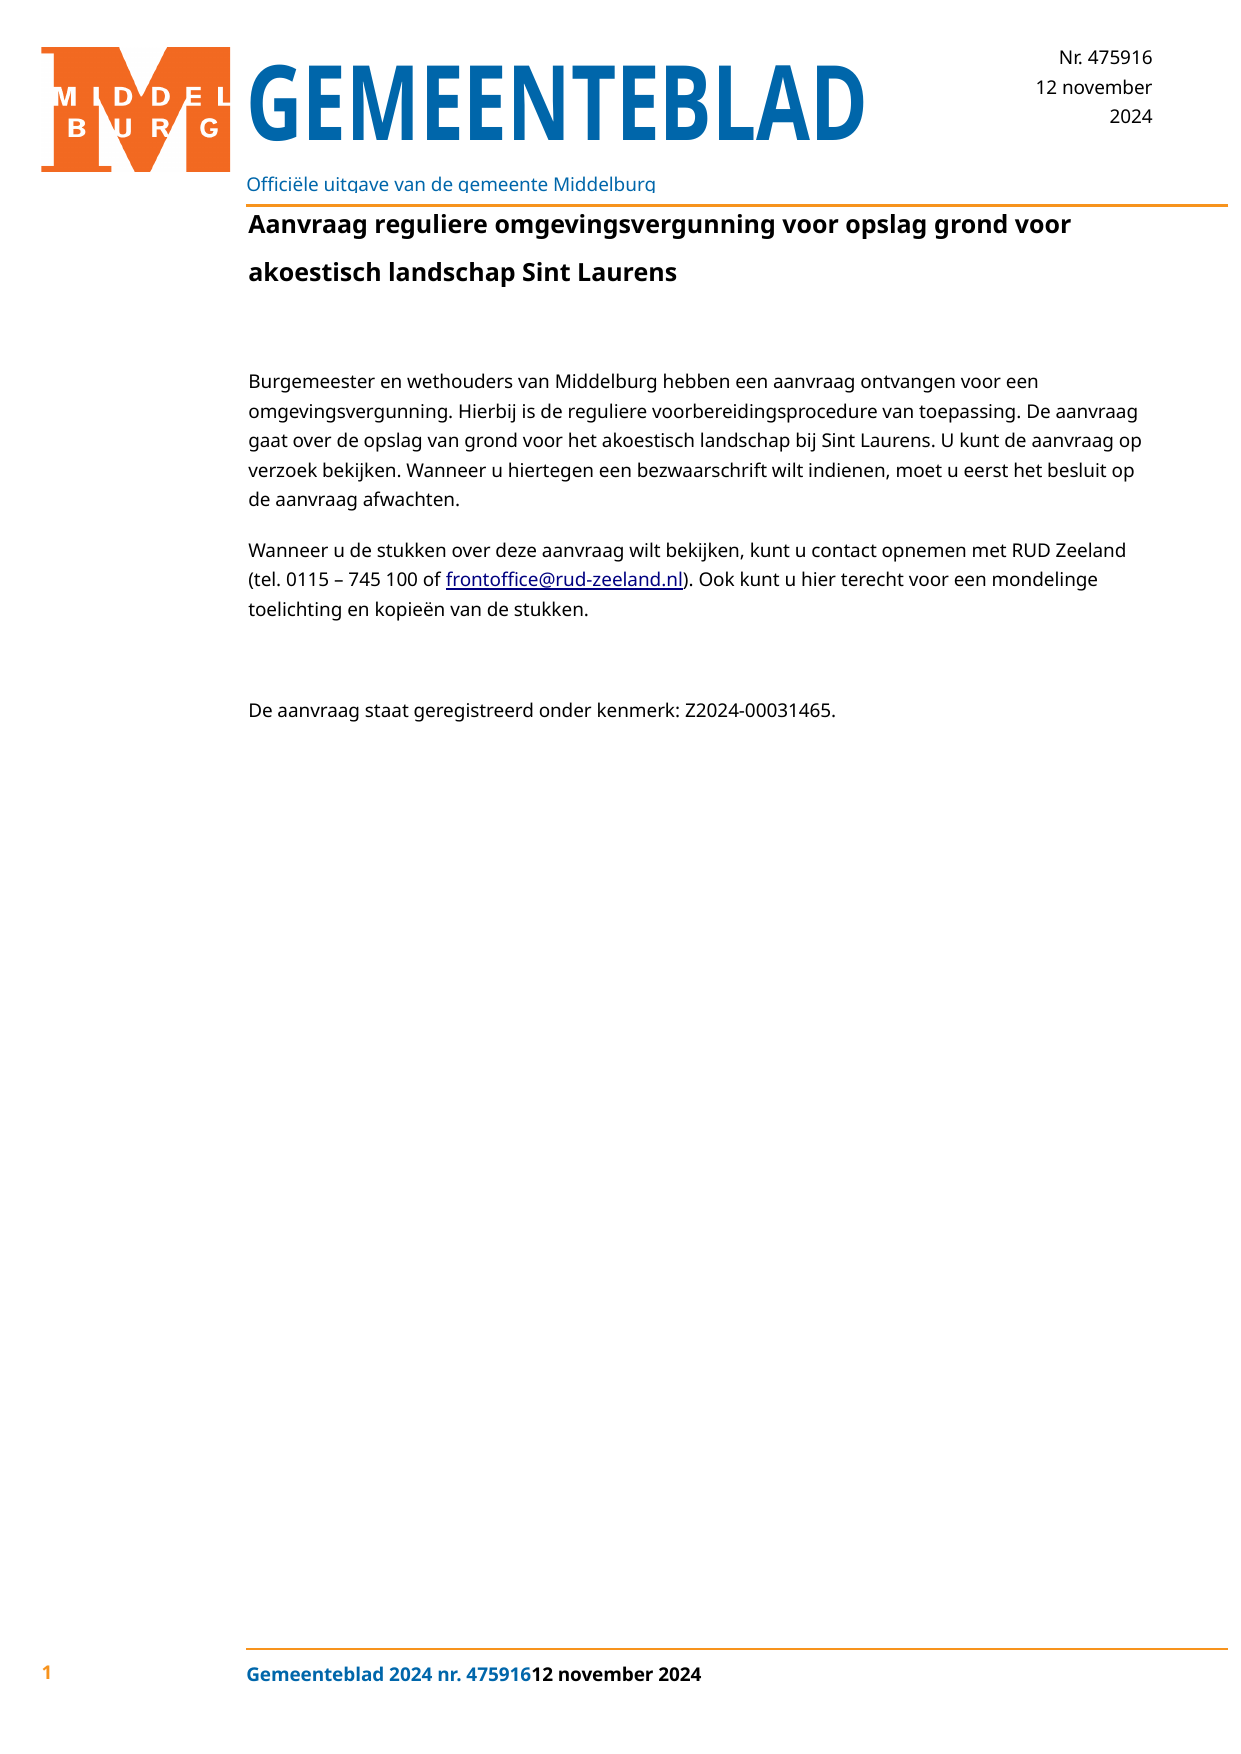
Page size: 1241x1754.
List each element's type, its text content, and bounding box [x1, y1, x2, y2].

text De aanvraag staat geregistreerd onder kenmerk: Z2024-00031465. [248, 697, 1152, 723]
text Aanvraag reguliere omgevingsvergunning voor opslag grond voor akoestisch landschap Sint Laurens [248, 207, 1152, 288]
picture [41, 47, 231, 172]
text Wanneer u de stukken over deze aanvraag wilt bekijken, kunt u contact opnemen met RUD Zeeland (tel. 0115 – 745 100 of frontoffice@rud-zeeland.nl). Ook kunt u hier terecht voor een mondelinge toelichting en kopieën van de stukken. [248, 537, 1152, 622]
text Burgemeester en wethouders van Middelburg hebben een aanvraag ontvangen voor een omgevingsvergunning. Hierbij is de reguliere voorbereidingsprocedure van toepassing. De aanvraag gaat over de opslag van grond voor het akoestisch landschap bij Sint Laurens. U kunt de aanvraag op verzoek bekijken. Wanneer u hiertegen een bezwaarschrift wilt indienen, moet u eerst het besluit op de aanvraag afwachten. [248, 368, 1152, 512]
